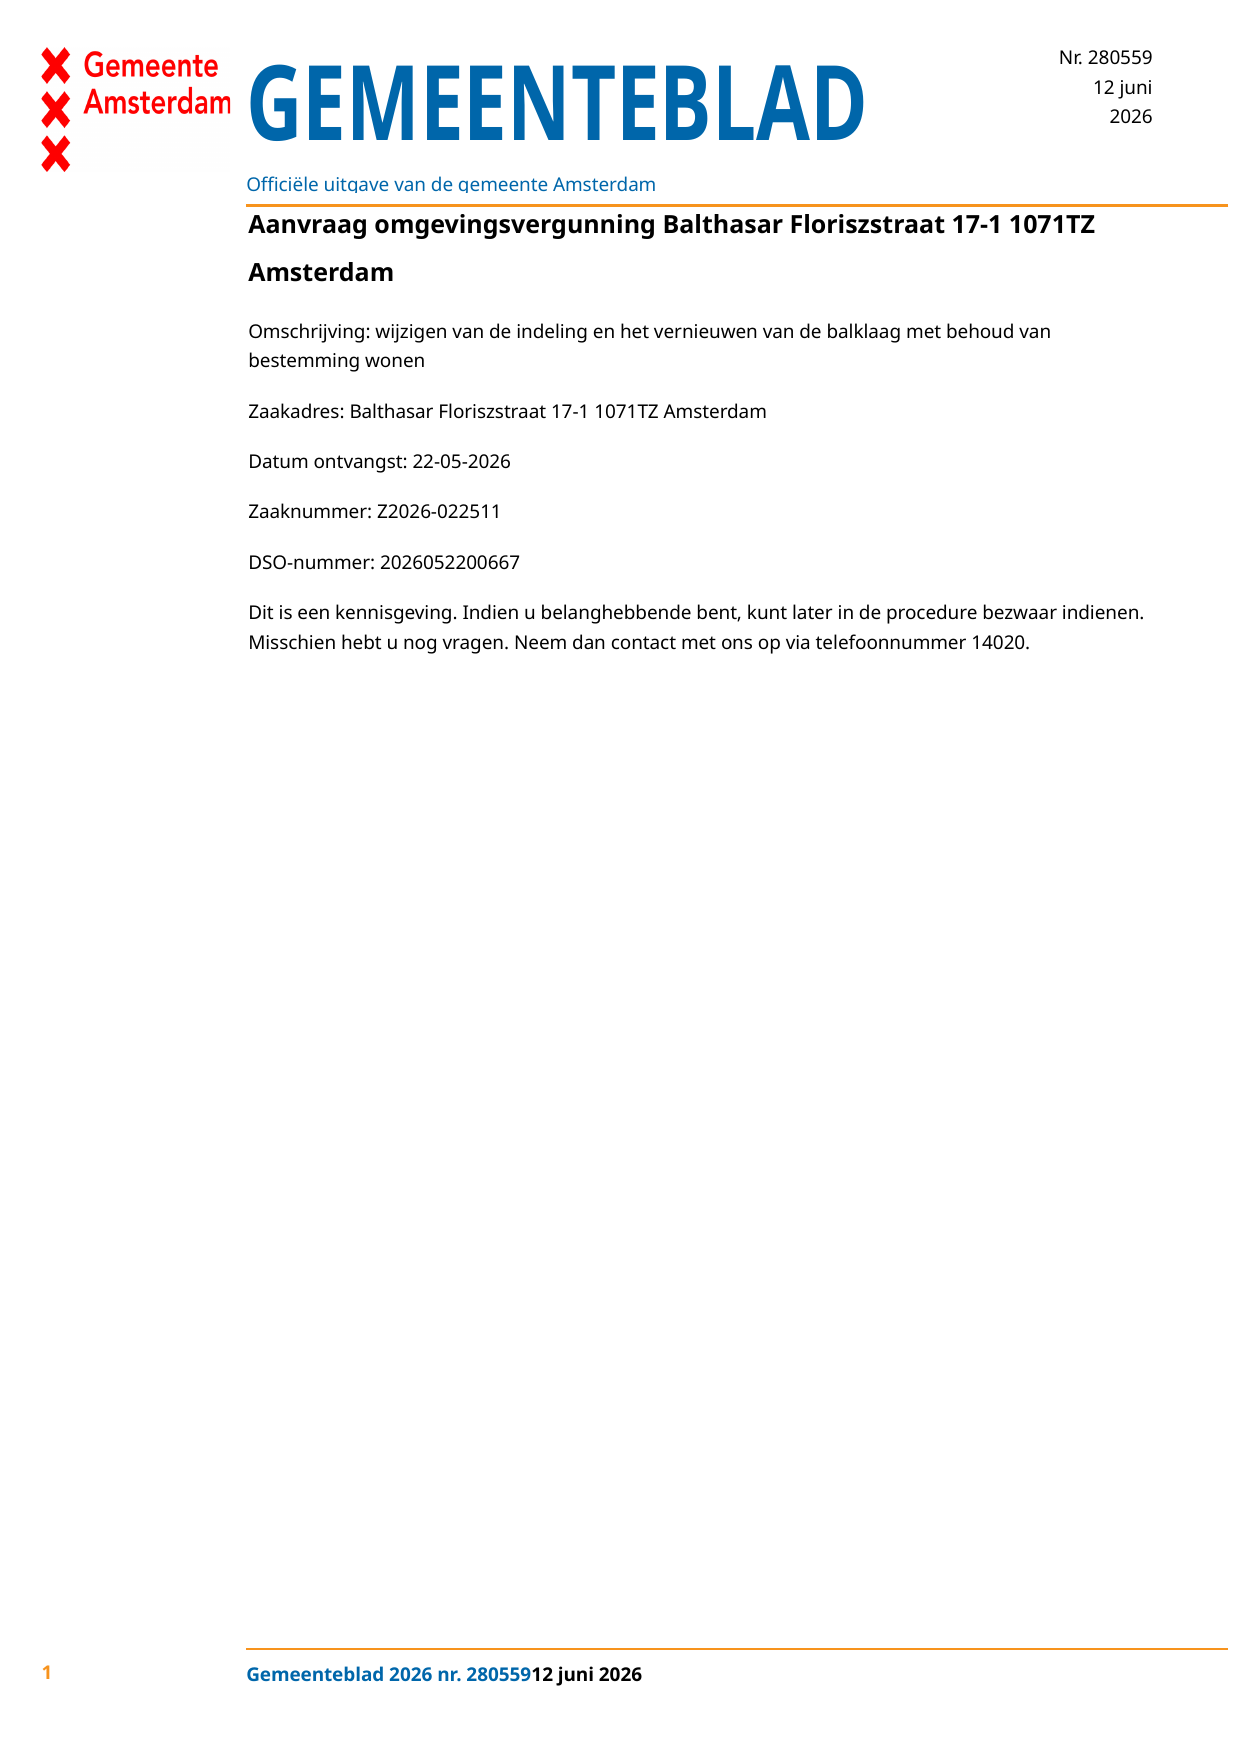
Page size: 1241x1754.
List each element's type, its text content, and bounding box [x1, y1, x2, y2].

text Omschrijving: wijzigen van de indeling en het vernieuwen van de balklaag met behoud van bestemming wonen [248, 318, 1152, 373]
text Aanvraag omgevingsvergunning Balthasar Floriszstraat 17-1 1071TZ Amsterdam [248, 207, 1152, 288]
text Zaaknummer: Z2026-022511 [248, 499, 1152, 524]
text Dit is een kennisgeving. Indien u belanghebbende bent, kunt later in de procedure bezwaar indienen. Misschien hebt u nog vragen. Neem dan contact met ons op via telefoonnummer 14020. [248, 599, 1152, 655]
picture [41, 47, 231, 172]
text Datum ontvangst: 22-05-2026 [248, 448, 1152, 474]
text Zaakadres: Balthasar Floriszstraat 17-1 1071TZ Amsterdam [248, 398, 1152, 424]
text DSO-nummer: 2026052200667 [248, 549, 1152, 575]
